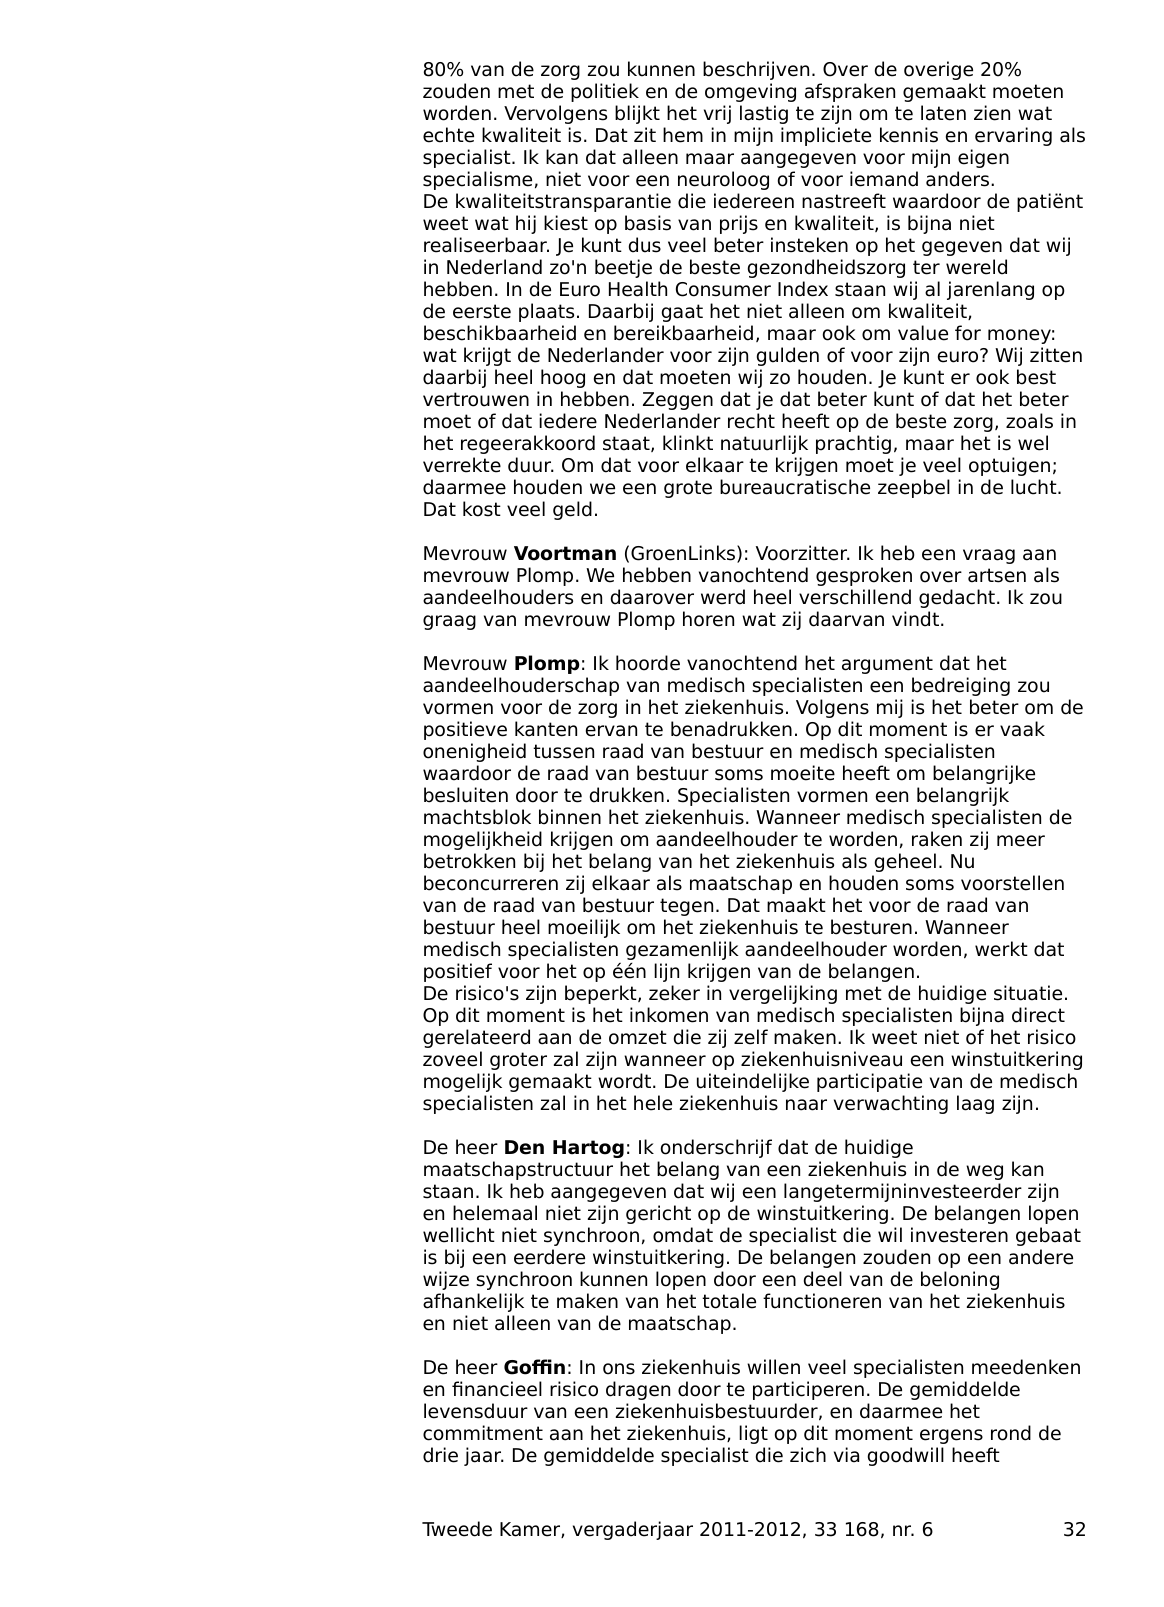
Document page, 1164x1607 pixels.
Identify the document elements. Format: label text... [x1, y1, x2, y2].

text De heer Goffin: In ons ziekenhuis willen veel specialisten meedenken en financieel risico dragen door te participeren. De gemiddelde levensduur van een ziekenhuisbestuurder, en daarmee het commitment aan het ziekenhuis, ligt op dit moment ergens rond de drie jaar. De gemiddelde specialist die zich via goodwill heeft [422, 1357, 1087, 1467]
text Mevrouw Plomp: Ik hoorde vanochtend het argument dat het aandeelhouderschap van medisch specialisten een bedreiging zou vormen voor de zorg in het ziekenhuis. Volgens mij is het beter om de positieve kanten ervan te benadrukken. Op dit moment is er vaak onenigheid tussen raad van bestuur en medisch specialisten waardoor de raad van bestuur soms moeite heeft om belangrijke besluiten door te drukken. Specialisten vormen een belangrijk machtsblok binnen het ziekenhuis. Wanneer medisch specialisten de mogelijkheid krijgen om aandeelhouder te worden, raken zij meer betrokken bij het belang van het ziekenhuis als geheel. Nu beconcurreren zij elkaar als maatschap en houden soms voorstellen van de raad van bestuur tegen. Dat maakt het voor de raad van bestuur heel moeilijk om het ziekenhuis te besturen. Wanneer medisch specialisten gezamenlijk aandeelhouder worden, werkt dat positief voor het op één lijn krijgen van de belangen. [422, 653, 1087, 983]
text 80% van de zorg zou kunnen beschrijven. Over de overige 20% zouden met de politiek en de omgeving afspraken gemaakt moeten worden. Vervolgens blijkt het vrij lastig te zijn om te laten zien wat echte kwaliteit is. Dat zit hem in mijn impliciete kennis en ervaring als specialist. Ik kan dat alleen maar aangegeven voor mijn eigen specialisme, niet voor een neuroloog of voor iemand anders. [422, 59, 1087, 191]
text De heer Den Hartog: Ik onderschrijf dat de huidige maatschapstructuur het belang van een ziekenhuis in de weg kan staan. Ik heb aangegeven dat wij een langetermijninvesteerder zijn en helemaal niet zijn gericht op de winstuitkering. De belangen lopen wellicht niet synchroon, omdat de specialist die wil investeren gebaat is bij een eerdere winstuitkering. De belangen zouden op een andere wijze synchroon kunnen lopen door een deel van de beloning afhankelijk te maken van het totale functioneren van het ziekenhuis en niet alleen van de maatschap. [422, 1137, 1087, 1334]
text De risico's zijn beperkt, zeker in vergelijking met de huidige situatie. Op dit moment is het inkomen van medisch specialisten bijna direct gerelateerd aan de omzet die zij zelf maken. Ik weet niet of het risico zoveel groter zal zijn wanneer op ziekenhuisniveau een winstuitkering mogelijk gemaakt wordt. De uiteindelijke participatie van de medisch specialisten zal in het hele ziekenhuis naar verwachting laag zijn. [422, 983, 1087, 1114]
text Mevrouw Voortman (GroenLinks): Voorzitter. Ik heb een vraag aan mevrouw Plomp. We hebben vanochtend gesproken over artsen als aandeelhouders en daarover werd heel verschillend gedacht. Ik zou graag van mevrouw Plomp horen wat zij daarvan vindt. [422, 543, 1087, 631]
text De kwaliteitstransparantie die iedereen nastreeft waardoor de patiënt weet wat hij kiest op basis van prijs en kwaliteit, is bijna niet realiseerbaar. Je kunt dus veel beter insteken op het gegeven dat wij in Nederland zo'n beetje de beste gezondheidszorg ter wereld hebben. In de Euro Health Consumer Index staan wij al jarenlang op de eerste plaats. Daarbij gaat het niet alleen om kwaliteit, beschikbaarheid en bereikbaarheid, maar ook om value for money: wat krijgt de Nederlander voor zijn gulden of voor zijn euro? Wij zitten daarbij heel hoog en dat moeten wij zo houden. Je kunt er ook best vertrouwen in hebben. Zeggen dat je dat beter kunt of dat het beter moet of dat iedere Nederlander recht heeft op de beste zorg, zoals in het regeerakkoord staat, klinkt natuurlijk prachtig, maar het is wel verrekte duur. Om dat voor elkaar te krijgen moet je veel optuigen; daarmee houden we een grote bureaucratische zeepbel in de lucht. Dat kost veel geld. [422, 191, 1087, 521]
